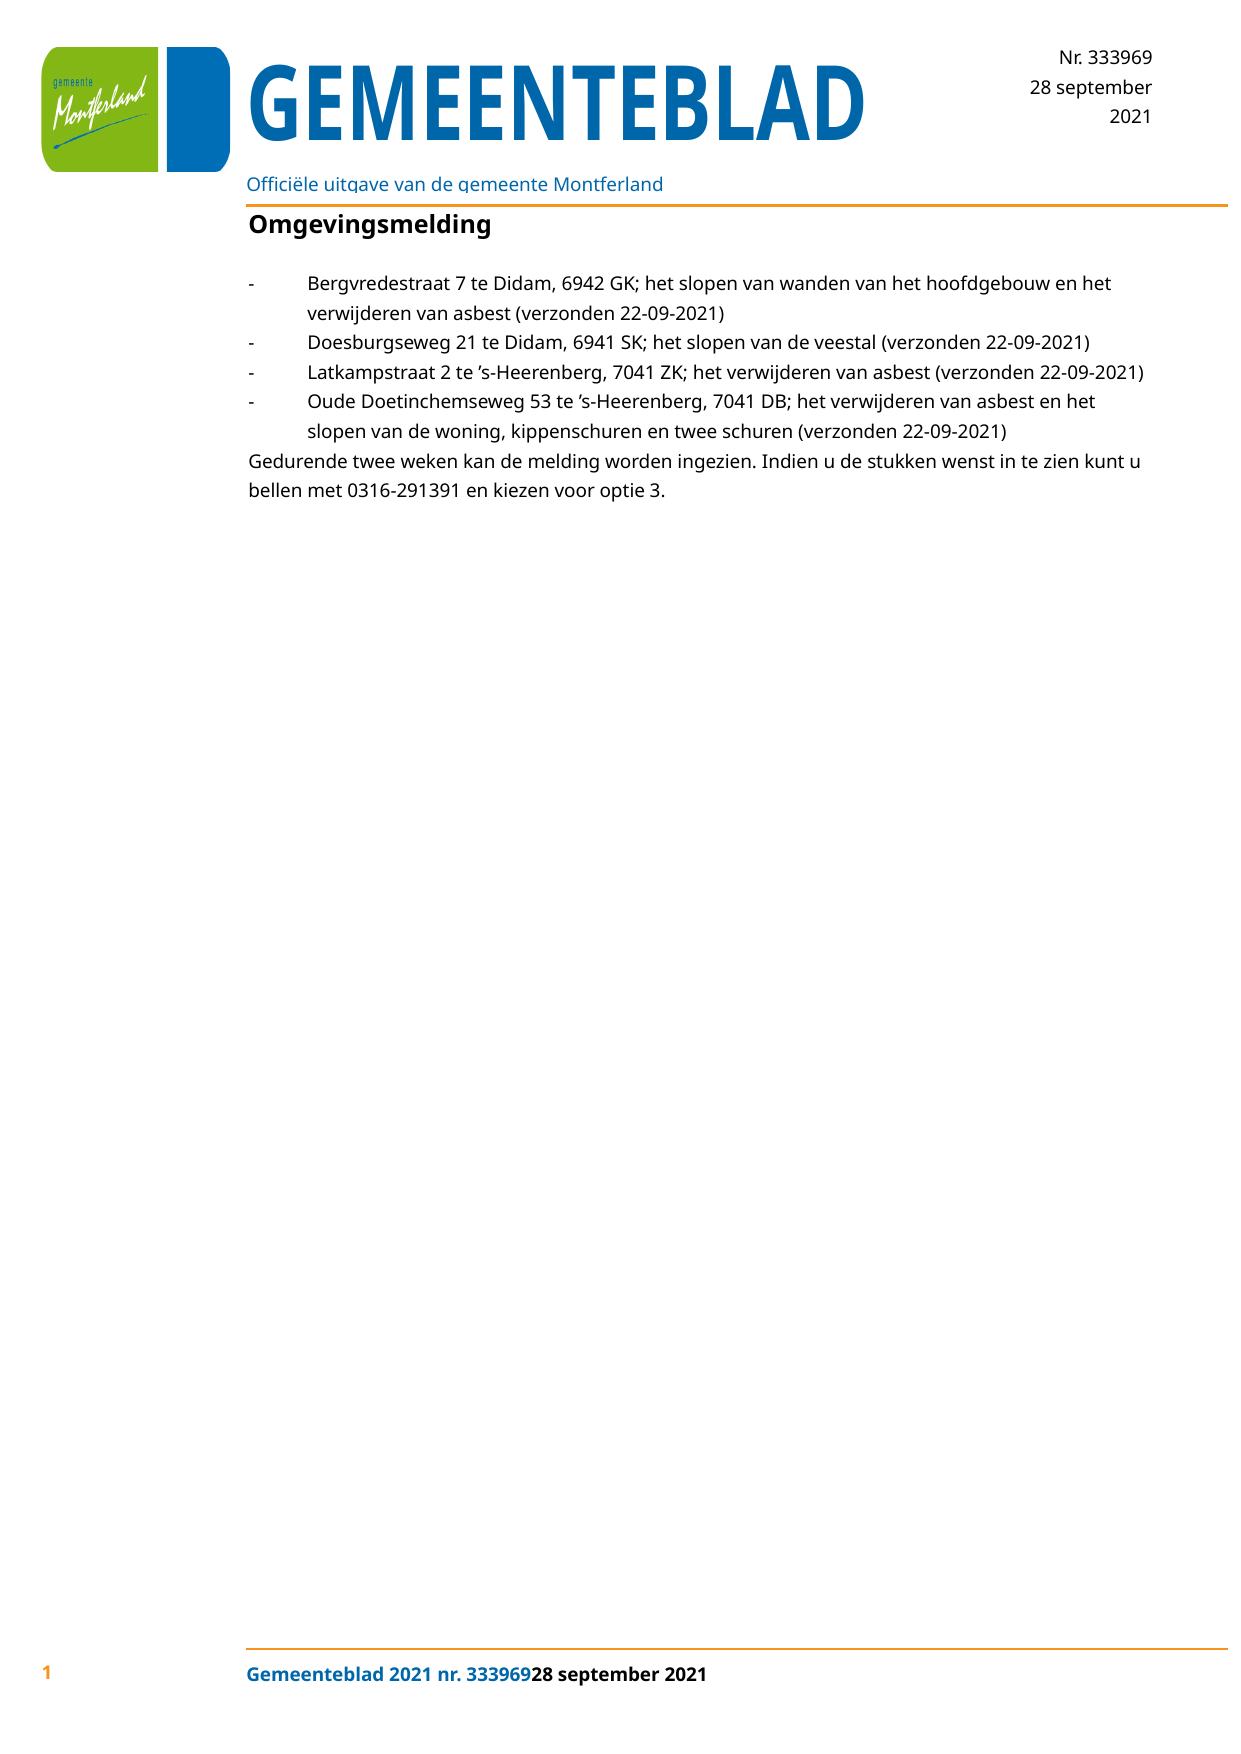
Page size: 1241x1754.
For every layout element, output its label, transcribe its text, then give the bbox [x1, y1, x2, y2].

list Doesburgseweg 21 te Didam, 6941 SK; het slopen van de veestal (verzonden 22-09-2021) [248, 329, 1152, 355]
text Omgevingsmelding [248, 207, 1152, 241]
text Gedurende twee weken kan de melding worden ingezien. Indien u de stukken wenst in te zien kunt u bellen met 0316-291391 en kiezen voor optie 3. [248, 448, 1152, 503]
list Oude Doetinchemseweg 53 te ’s-Heerenberg, 7041 DB; het verwijderen van asbest en het slopen van de woning, kippenschuren en twee schuren (verzonden 22-09-2021) [248, 389, 1152, 444]
picture [41, 47, 231, 172]
list Latkampstraat 2 te ’s-Heerenberg, 7041 ZK; het verwijderen van asbest (verzonden 22-09-2021) [248, 359, 1152, 385]
list Bergvredestraat 7 te Didam, 6942 GK; het slopen van wanden van het hoofdgebouw en het verwijderen van asbest (verzonden 22-09-2021) [248, 270, 1152, 326]
